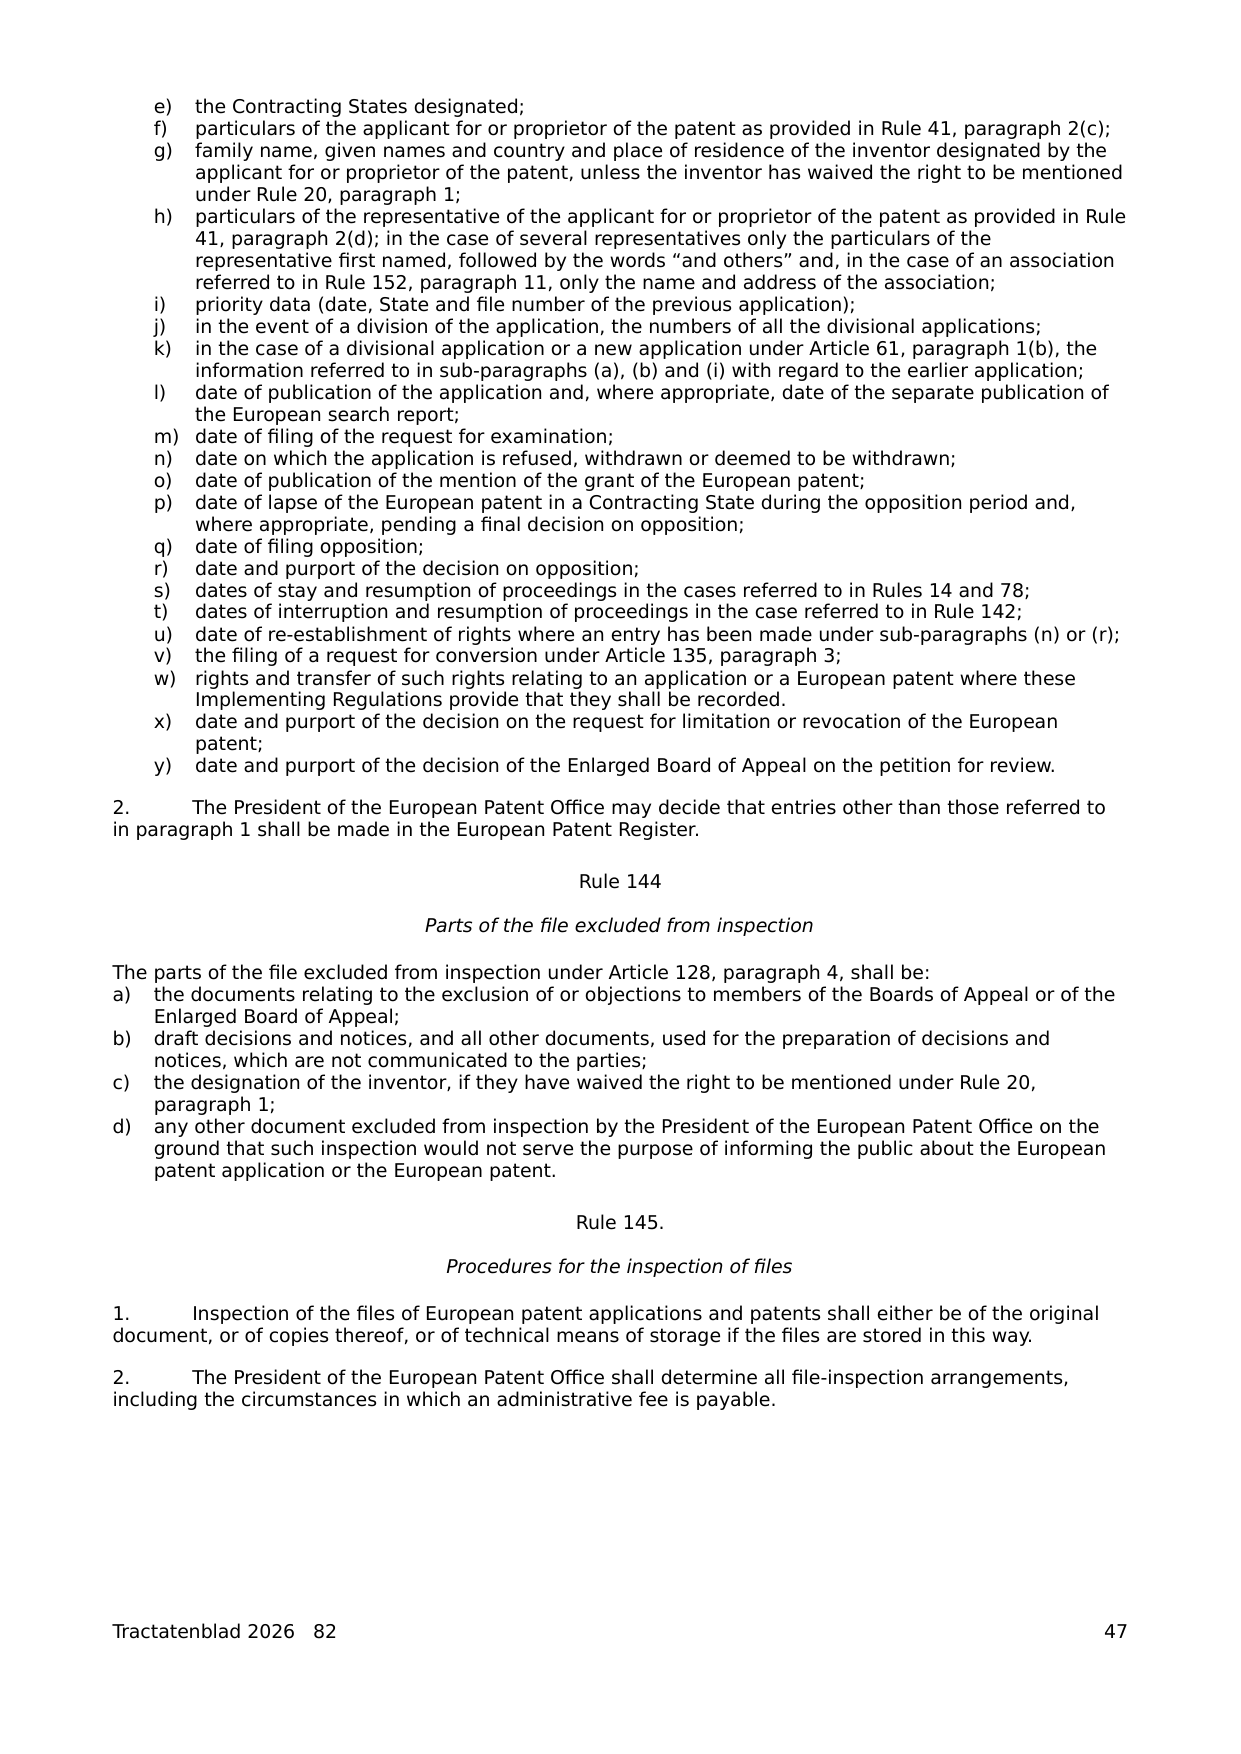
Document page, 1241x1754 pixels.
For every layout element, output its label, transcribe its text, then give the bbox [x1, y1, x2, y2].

text m) date of filing of the request for examination; [153, 426, 1128, 448]
text i) priority data (date, State and file number of the previous application); [153, 294, 1128, 316]
text s) dates of stay and resumption of proceedings in the cases referred to in Rules 14 and 78; [153, 579, 1128, 601]
text c) the designation of the inventor, if they have waived the right to be mentioned under Rule 20, paragraph 1; [112, 1072, 1128, 1116]
text q) date of filing opposition; [153, 536, 1128, 557]
text u) date of re-establishment of rights where an entry has been made under sub-paragraphs (n) or (r); [153, 623, 1128, 645]
text e) the Contracting States designated; [153, 96, 1128, 118]
text j) in the event of a division of the application, the numbers of all the divisional applications; [153, 316, 1128, 338]
text l) date of publication of the application and, where appropriate, date of the separate publication of the European search report; [153, 382, 1128, 426]
text d) any other document excluded from inspection by the President of the European Patent Office on the ground that such inspection would not serve the purpose of informing the public about the European patent application or the European patent. [112, 1116, 1128, 1182]
text h) particulars of the representative of the applicant for or proprietor of the patent as provided in Rule 41, paragraph 2(d); in the case of several representatives only the particulars of the representative first named, followed by the words “and others” and, in the case of an association referred to in Rule 152, paragraph 11, only the name and address of the association; [153, 206, 1128, 294]
text y) date and purport of the decision of the Enlarged Board of Appeal on the petition for review. [153, 755, 1128, 777]
text The parts of the file excluded from inspection under Article 128, paragraph 4, shall be: [112, 962, 1128, 984]
subtitle Rule 144 Parts of the file excluded from inspection [112, 871, 1128, 937]
text f) particulars of the applicant for or proprietor of the patent as provided in Rule 41, paragraph 2(c); [153, 118, 1128, 140]
text x) date and purport of the decision on the request for limitation or revocation of the European patent; [153, 711, 1128, 755]
text k) in the case of a divisional application or a new application under Article 61, paragraph 1(b), the information referred to in sub-paragraphs (a), (b) and (i) with regard to the earlier application; [153, 338, 1128, 382]
text 1. Inspection of the files of European patent applications and patents shall either be of the original document, or of copies thereof, or of technical means of storage if the files are stored in this way. [112, 1303, 1128, 1347]
text p) date of lapse of the European patent in a Contracting State during the opposition period and, where appropriate, pending a final decision on opposition; [153, 492, 1128, 536]
text b) draft decisions and notices, and all other documents, used for the preparation of decisions and notices, which are not communicated to the parties; [112, 1028, 1128, 1072]
text a) the documents relating to the exclusion of or objections to members of the Boards of Appeal or of the Enlarged Board of Appeal; [112, 984, 1128, 1028]
text 2. The President of the European Patent Office may decide that entries other than those referred to in paragraph 1 shall be made in the European Patent Register. [112, 797, 1128, 841]
subtitle Rule 145. Procedures for the inspection of files [112, 1212, 1128, 1278]
text v) the filing of a request for conversion under Article 135, paragraph 3; [153, 645, 1128, 667]
text 2. The President of the European Patent Office shall determine all file-inspection arrangements, including the circumstances in which an administrative fee is payable. [112, 1367, 1128, 1411]
text o) date of publication of the mention of the grant of the European patent; [153, 469, 1128, 492]
text r) date and purport of the decision on opposition; [153, 557, 1128, 579]
text g) family name, given names and country and place of residence of the inventor designated by the applicant for or proprietor of the patent, unless the inventor has waived the right to be mentioned under Rule 20, paragraph 1; [153, 140, 1128, 206]
text t) dates of interruption and resumption of proceedings in the case referred to in Rule 142; [153, 601, 1128, 623]
text w) rights and transfer of such rights relating to an application or a European patent where these Implementing Regulations provide that they shall be recorded. [153, 667, 1128, 711]
text n) date on which the application is refused, withdrawn or deemed to be withdrawn; [153, 448, 1128, 469]
